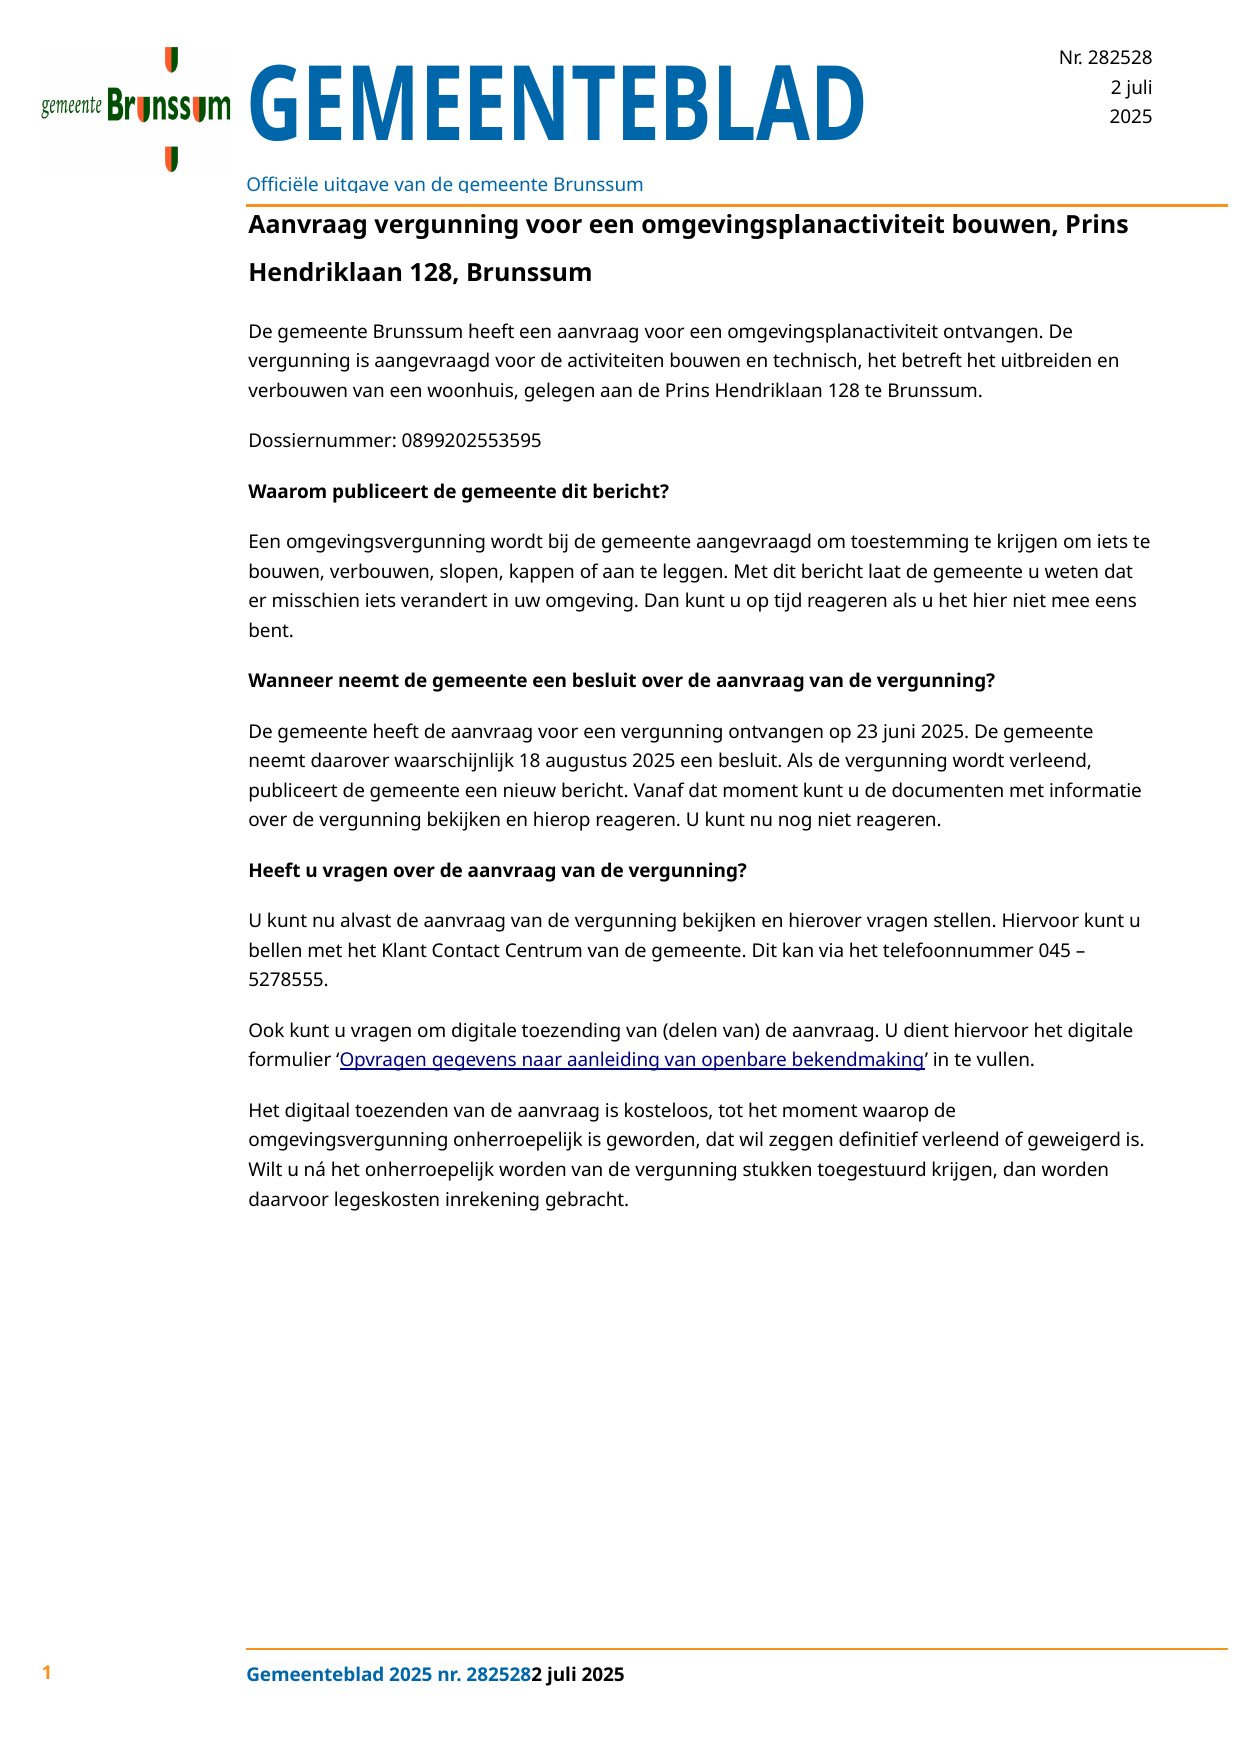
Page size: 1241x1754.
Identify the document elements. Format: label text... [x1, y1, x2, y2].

text U kunt nu alvast de aanvraag van de vergunning bekijken en hierover vragen stellen. Hiervoor kunt u bellen met het Klant Contact Centrum van de gemeente. Dit kan via het telefoonnummer 045 – 5278555. [248, 907, 1152, 992]
text Dossiernummer: 0899202553595 [248, 427, 1152, 453]
text Waarom publiceert de gemeente dit bericht? [248, 478, 1152, 504]
text Ook kunt u vragen om digitale toezending van (delen van) de aanvraag. U dient hiervoor het digitale formulier ‘Opvragen gegevens naar aanleiding van openbare bekendmaking’ in te vullen. [248, 1017, 1152, 1072]
text Heeft u vragen over de aanvraag van de vergunning? [248, 857, 1152, 883]
text Wanneer neemt de gemeente een besluit over de aanvraag van de vergunning? [248, 667, 1152, 693]
text Een omgevingsvergunning wordt bij de gemeente aangevraagd om toestemming te krijgen om iets te bouwen, verbouwen, slopen, kappen of aan te leggen. Met dit bericht laat de gemeente u weten dat er misschien iets verandert in uw omgeving. Dan kunt u op tijd reageren als u het hier niet mee eens bent. [248, 528, 1152, 643]
text De gemeente heeft de aanvraag voor een vergunning ontvangen op 23 juni 2025. De gemeente neemt daarover waarschijnlijk 18 augustus 2025 een besluit. Als de vergunning wordt verleend, publiceert de gemeente een nieuw bericht. Vanaf dat moment kunt u de documenten met informatie over de vergunning bekijken en hierop reageren. U kunt nu nog niet reageren. [248, 718, 1152, 832]
picture [41, 47, 231, 172]
text Aanvraag vergunning voor een omgevingsplanactiviteit bouwen, Prins Hendriklaan 128, Brunssum [248, 207, 1152, 288]
text Het digitaal toezenden van de aanvraag is kosteloos, tot het moment waarop de omgevingsvergunning onherroepelijk is geworden, dat wil zeggen definitief verleend of geweigerd is. Wilt u ná het onherroepelijk worden van de vergunning stukken toegestuurd krijgen, dan worden daarvoor legeskosten inrekening gebracht. [248, 1097, 1152, 1212]
text De gemeente Brunssum heeft een aanvraag voor een omgevingsplanactiviteit ontvangen. De vergunning is aangevraagd voor de activiteiten bouwen en technisch, het betreft het uitbreiden en verbouwen van een woonhuis, gelegen aan de Prins Hendriklaan 128 te Brunssum. [248, 318, 1152, 403]
